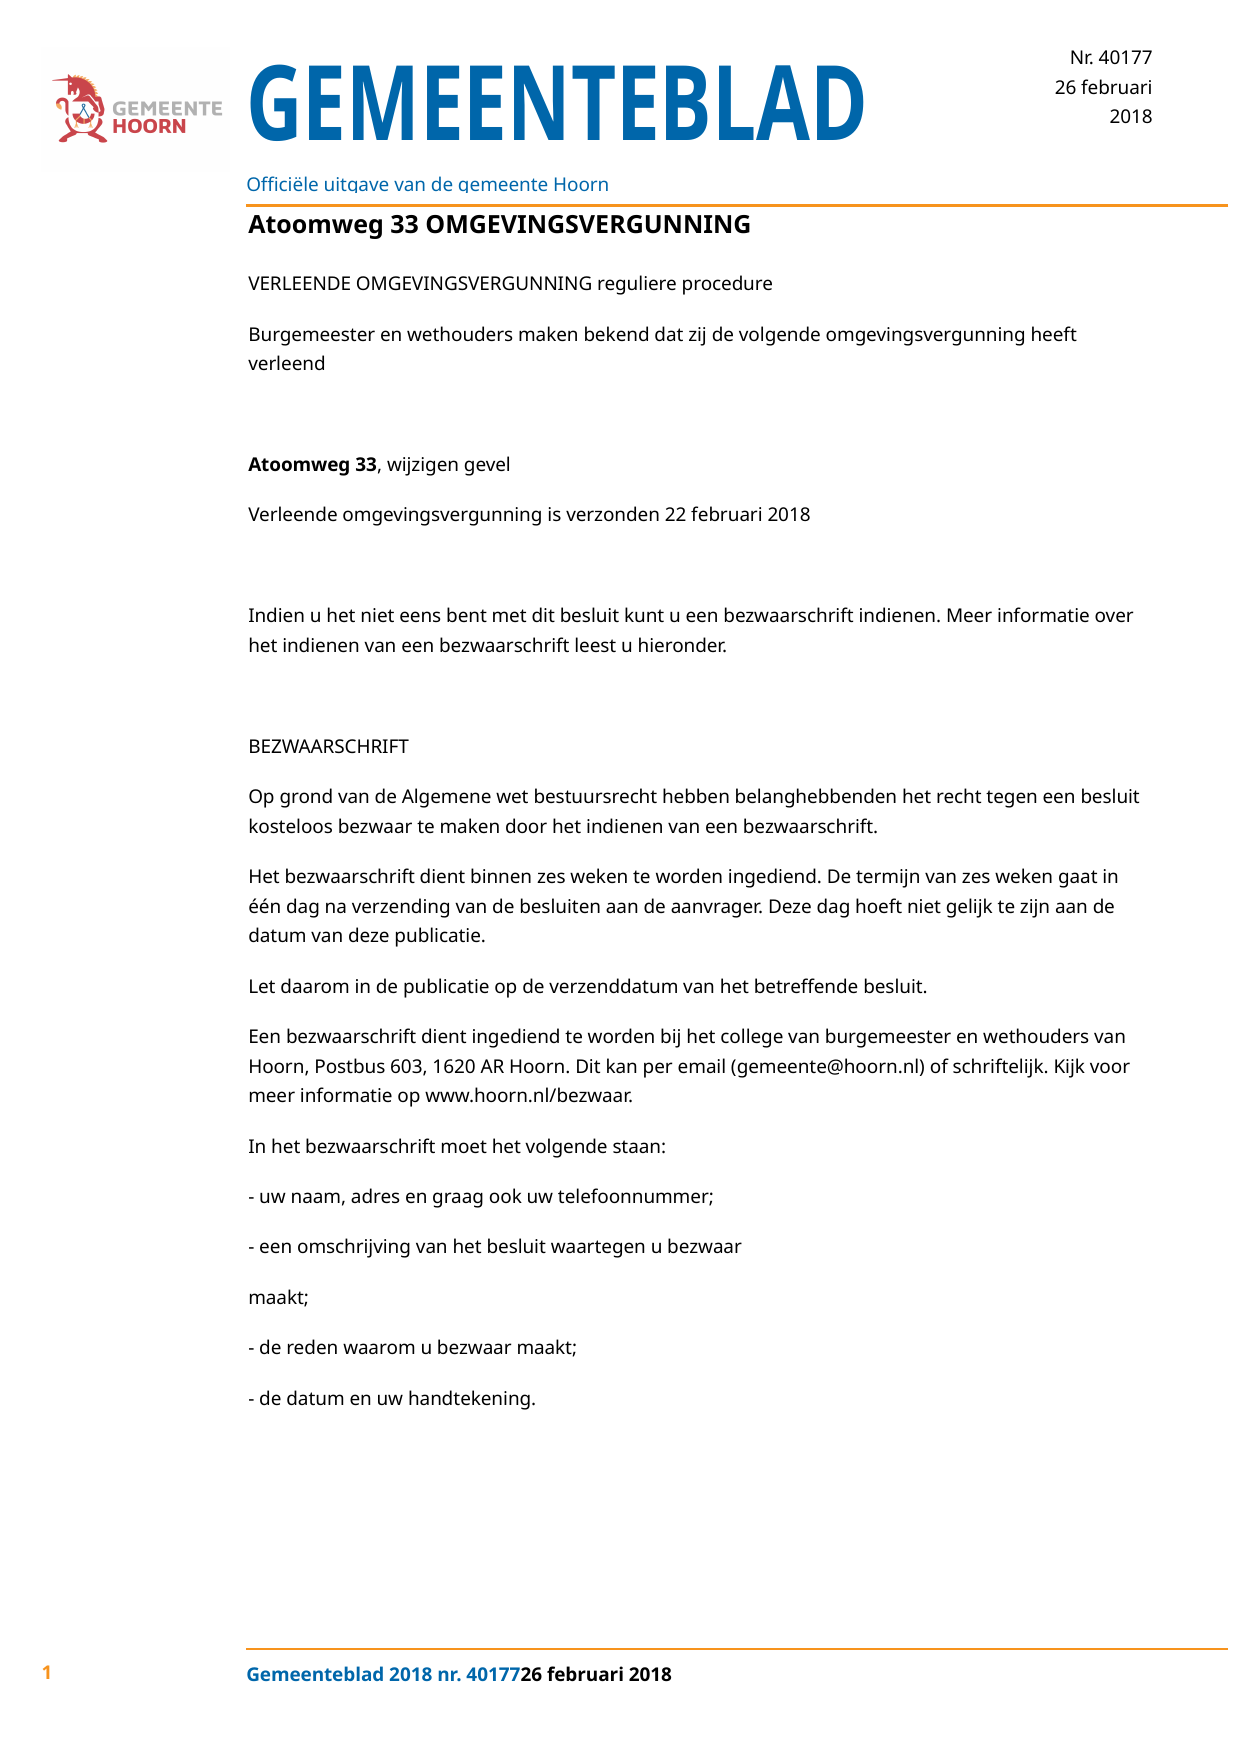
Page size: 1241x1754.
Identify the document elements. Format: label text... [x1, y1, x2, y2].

text Let daarom in de publicatie op de verzenddatum van het betreffende besluit. [248, 973, 1152, 998]
text Indien u het niet eens bent met dit besluit kunt u een bezwaarschrift indienen. Meer informatie over het indienen van een bezwaarschrift leest u hieronder. [248, 602, 1152, 658]
text maakt; [248, 1284, 1152, 1310]
text BEZWAARSCHRIFT [248, 733, 1152, 758]
text - een omschrijving van het besluit waartegen u bezwaar [248, 1234, 1152, 1259]
text Een bezwaarschrift dient ingediend te worden bij het college van burgemeester en wethouders van Hoorn, Postbus 603, 1620 AR Hoorn. Dit kan per email (gemeente@hoorn.nl) of schriftelijk. Kijk voor meer informatie op www.hoorn.nl/bezwaar. [248, 1023, 1152, 1108]
text Verleende omgevingsvergunning is verzonden 22 februari 2018 [248, 502, 1152, 527]
text Op grond van de Algemene wet bestuursrecht hebben belanghebbenden het recht tegen een besluit kosteloos bezwaar te maken door het indienen van een bezwaarschrift. [248, 783, 1152, 838]
text Burgemeester en wethouders maken bekend dat zij de volgende omgevingsvergunning heeft verleend [248, 321, 1152, 376]
text - de reden waarom u bezwaar maakt; [248, 1334, 1152, 1360]
text VERLEENDE OMGEVINGSVERGUNNING reguliere procedure [248, 270, 1152, 296]
text Het bezwaarschrift dient binnen zes weken te worden ingediend. De termijn van zes weken gaat in één dag na verzending van de besluiten aan de aanvrager. Deze dag hoeft niet gelijk te zijn aan de datum van deze publicatie. [248, 863, 1152, 948]
text - uw naam, adres en graag ook uw telefoonnummer; [248, 1183, 1152, 1209]
picture [41, 47, 231, 172]
text In het bezwaarschrift moet het volgende staan: [248, 1133, 1152, 1158]
text - de datum en uw handtekening. [248, 1385, 1152, 1411]
text Atoomweg 33, wijzigen gevel [248, 451, 1152, 477]
text Atoomweg 33 OMGEVINGSVERGUNNING [248, 207, 1152, 241]
